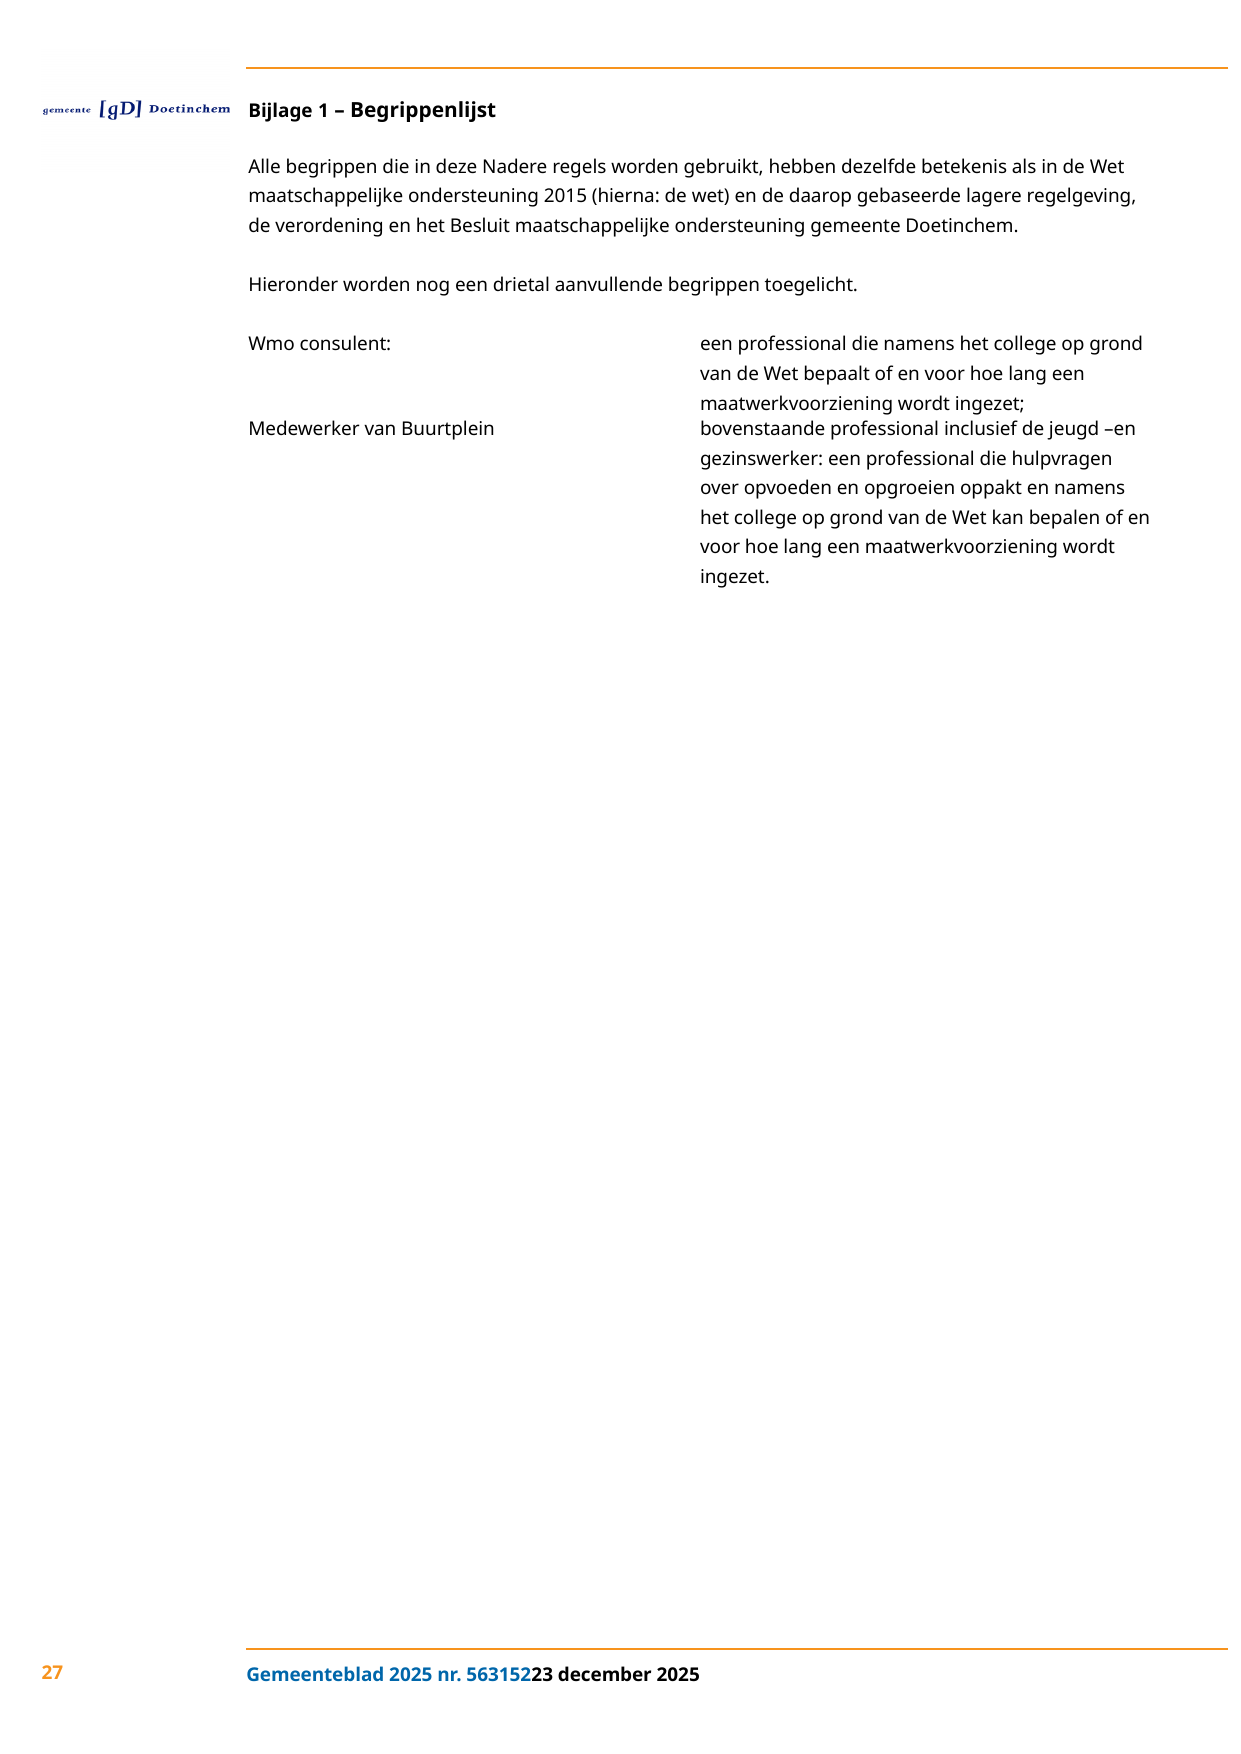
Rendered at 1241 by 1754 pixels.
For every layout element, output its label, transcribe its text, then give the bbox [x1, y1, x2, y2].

picture [41, 47, 231, 172]
table_header een professional die namens het college op grond van de Wet bepaalt of en voor hoe lang een maatwerkvoorziening wordt ingezet; [700, 331, 1152, 415]
table_cell Medewerker van Buurtplein [248, 415, 700, 589]
text Bijlage 1 – Begrippenlijst [248, 95, 1152, 123]
text Alle begrippen die in deze Nadere regels worden gebruikt, hebben dezelfde betekenis als in de Wet maatschappelijke ondersteuning 2015 (hierna: de wet) en de daarop gebaseerde lagere regelgeving, de verordening en het Besluit maatschappelijke ondersteuning gemeente Doetinchem. [248, 153, 1152, 238]
table_header Wmo consulent: [248, 331, 700, 415]
text Hieronder worden nog een drietal aanvullende begrippen toegelicht. [248, 271, 1152, 297]
table_cell bovenstaande professional inclusief de jeugd –en gezinswerker: een professional die hulpvragen over opvoeden en opgroeien oppakt en namens het college op grond van de Wet kan bepalen of en voor hoe lang een maatwerkvoorziening wordt ingezet. [700, 415, 1152, 589]
